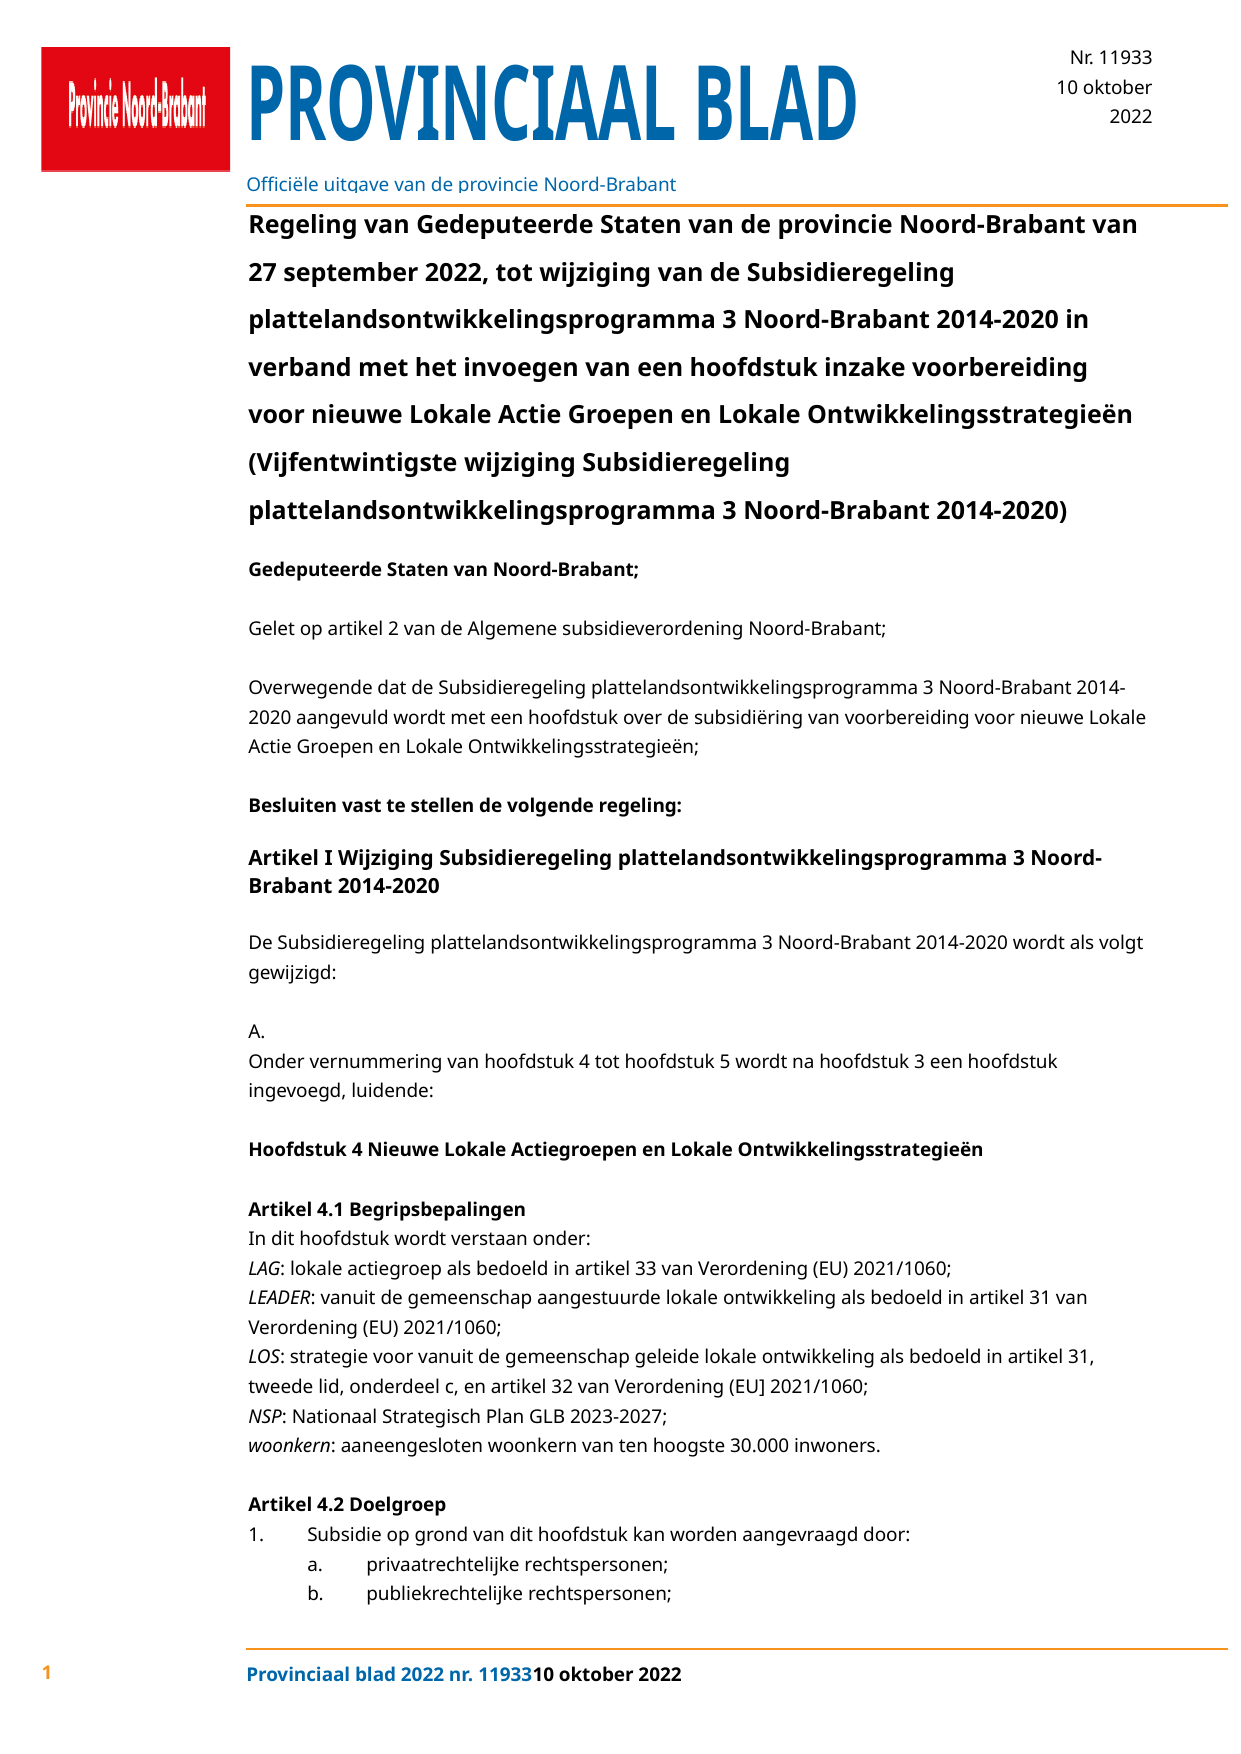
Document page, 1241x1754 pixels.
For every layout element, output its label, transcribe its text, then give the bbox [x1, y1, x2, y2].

text NSP: Nationaal Strategisch Plan GLB 2023-2027; [248, 1403, 1152, 1428]
text Overwegende dat de Subsidieregeling plattelandsontwikkelingsprogramma 3 Noord-Brabant 2014-2020 aangevuld wordt met een hoofdstuk over de subsidiëring van voorbereiding voor nieuwe Lokale Actie Groepen en Lokale Ontwikkelingsstrategieën; [248, 674, 1152, 759]
text In dit hoofdstuk wordt verstaan onder: [248, 1225, 1152, 1251]
text Artikel I Wijziging Subsidieregeling plattelandsontwikkelingsprogramma 3 Noord-Brabant 2014-2020 [248, 843, 1152, 900]
text Artikel 4.2 Doelgroep [248, 1492, 1152, 1517]
list privaatrechtelijke rechtspersonen; [307, 1551, 1152, 1576]
text Gedeputeerde Staten van Noord-Brabant; [248, 556, 1152, 582]
text Onder vernummering van hoofdstuk 4 tot hoofdstuk 5 wordt na hoofdstuk 3 een hoofdstuk ingevoegd, luidende: [248, 1048, 1152, 1103]
text Artikel 4.1 Begripsbepalingen [248, 1196, 1152, 1221]
text Gelet op artikel 2 van de Algemene subsidieverordening Noord-Brabant; [248, 615, 1152, 641]
text LEADER: vanuit de gemeenschap aangestuurde lokale ontwikkeling als bedoeld in artikel 31 van Verordening (EU) 2021/1060; [248, 1284, 1152, 1340]
text LOS: strategie voor vanuit de gemeenschap geleide lokale ontwikkeling als bedoeld in artikel 31, tweede lid, onderdeel c, en artikel 32 van Verordening (EU] 2021/1060; [248, 1344, 1152, 1399]
text A. [248, 1018, 1152, 1044]
text De Subsidieregeling plattelandsontwikkelingsprogramma 3 Noord-Brabant 2014-2020 wordt als volgt gewijzigd: [248, 929, 1152, 985]
list publiekrechtelijke rechtspersonen; [307, 1580, 1152, 1606]
picture [41, 47, 231, 172]
text Hoofdstuk 4 Nieuwe Lokale Actiegroepen en Lokale Ontwikkelingsstrategieën [248, 1137, 1152, 1162]
text LAG: lokale actiegroep als bedoeld in artikel 33 van Verordening (EU) 2021/1060; [248, 1255, 1152, 1281]
list Subsidie op grond van dit hoofdstuk kan worden aangevraagd door: [248, 1521, 1152, 1547]
text Besluiten vast te stellen de volgende regeling: [248, 793, 1152, 818]
text Regeling van Gedeputeerde Staten van de provincie Noord-Brabant van 27 september 2022, tot wijziging van de Subsidieregeling plattelandsontwikkelingsprogramma 3 Noord-Brabant 2014-2020 in verband met het invoegen van een hoofdstuk inzake voorbereiding voor nieuwe Lokale Actie Groepen en Lokale Ontwikkelingsstrategieën (Vijfentwintigste wijziging Subsidieregeling plattelandsontwikkelingsprogramma 3 Noord-Brabant 2014-2020) [248, 207, 1152, 526]
text woonkern: aaneengesloten woonkern van ten hoogste 30.000 inwoners. [248, 1432, 1152, 1458]
